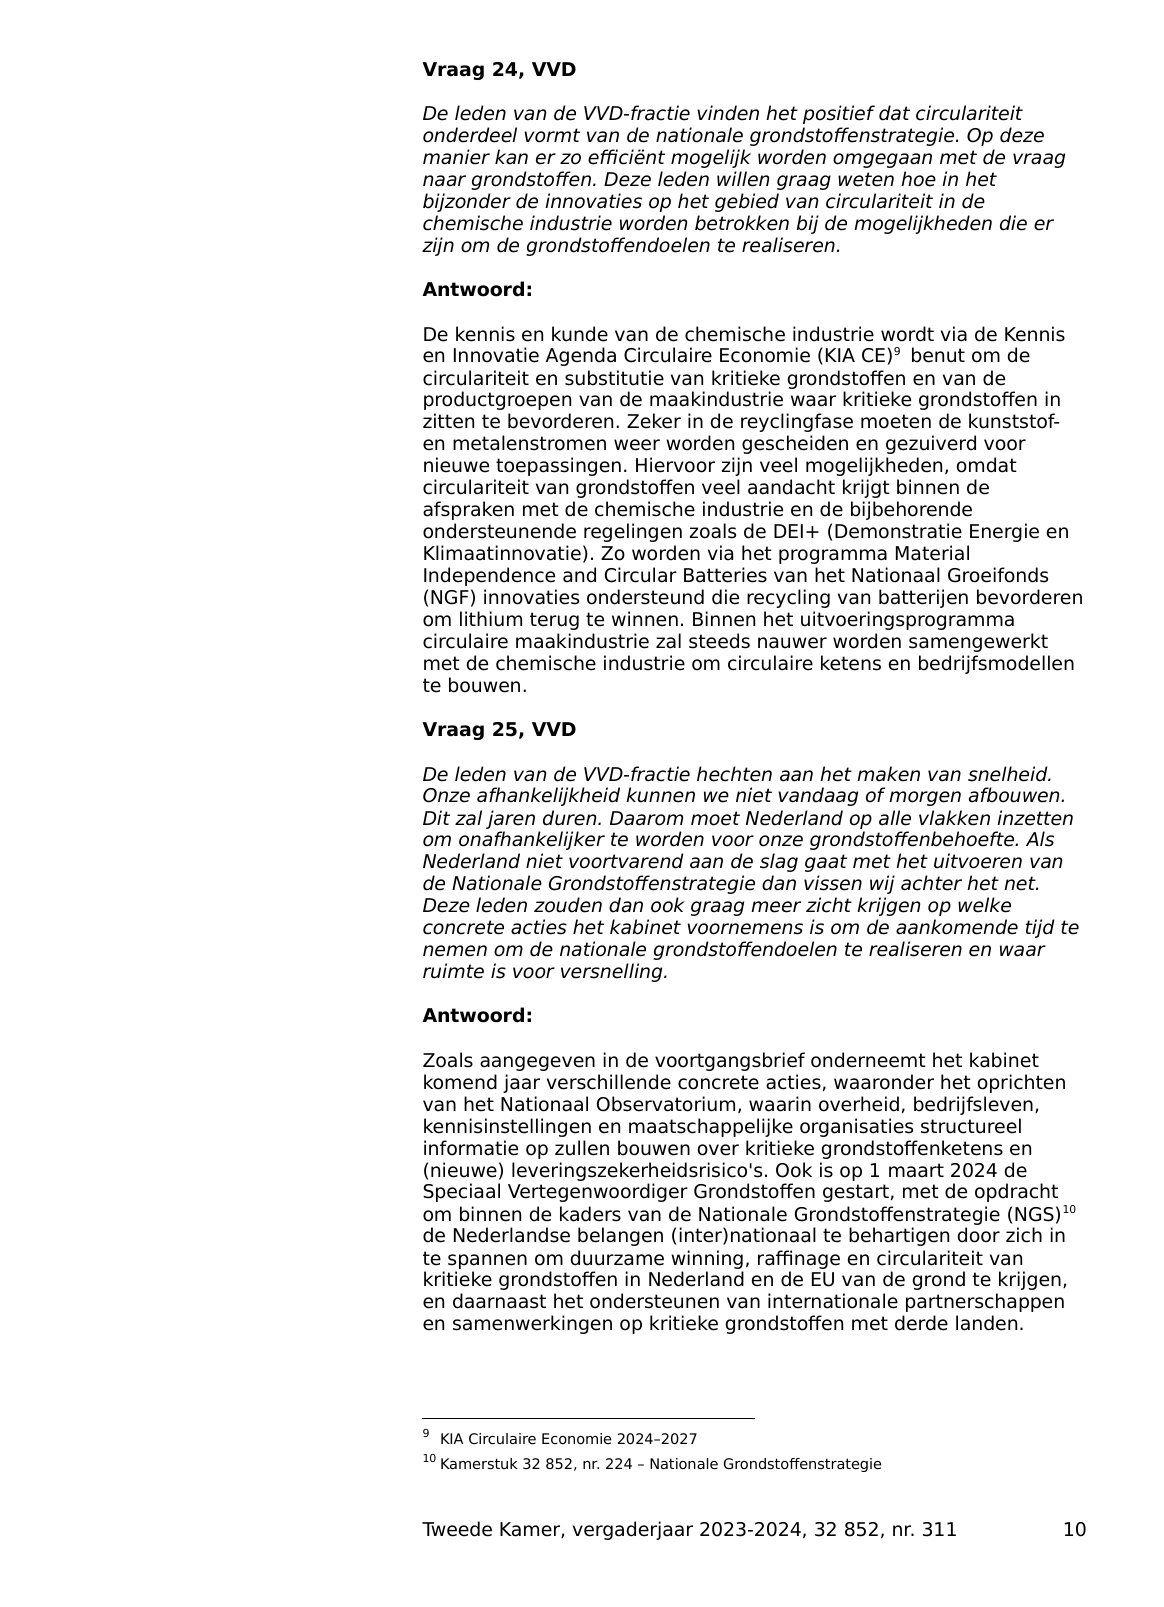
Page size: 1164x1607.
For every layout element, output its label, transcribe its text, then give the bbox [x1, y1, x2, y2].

text De leden van de VVD-fractie hechten aan het maken van snelheid. Onze afhankelijkheid kunnen we niet vandaag of morgen afbouwen. Dit zal jaren duren. Daarom moet Nederland op alle vlakken inzetten om onafhankelijker te worden voor onze grondstoffenbehoefte. Als Nederland niet voortvarend aan de slag gaat met het uitvoeren van de Nationale Grondstoffenstrategie dan vissen wij achter het net. Deze leden zouden dan ook graag meer zicht krijgen op welke concrete acties het kabinet voornemens is om de aankomende tijd te nemen om de nationale grondstoffendoelen te realiseren en waar ruimte is voor versnelling. [422, 763, 1087, 983]
text De kennis en kunde van de chemische industrie wordt via de Kennis en Innovatie Agenda Circulaire Economie (KIA CE) benut om de circulariteit en substitutie van kritieke grondstoffen en van de productgroepen van de maakindustrie waar kritieke grondstoffen in zitten te bevorderen. Zeker in de reyclingfase moeten de kunststof- en metalenstromen weer worden gescheiden en gezuiverd voor nieuwe toepassingen. Hiervoor zijn veel mogelijkheden, omdat circulariteit van grondstoffen veel aandacht krijgt binnen de afspraken met de chemische industrie en de bijbehorende ondersteunende regelingen zoals de DEI+ (Demonstratie Energie en Klimaatinnovatie). Zo worden via het programma Material Independence and Circular Batteries van het Nationaal Groeifonds (NGF) innovaties ondersteund die recycling van batterijen bevorderen om lithium terug te winnen. Binnen het uitvoeringsprogramma circulaire maakindustrie zal steeds nauwer worden samengewerkt met de chemische industrie om circulaire ketens en bedrijfsmodellen te bouwen. [422, 323, 1087, 697]
text KIA Circulaire Economie 2024–2027 [422, 1427, 1087, 1449]
text Zoals aangegeven in de voortgangsbrief onderneemt het kabinet komend jaar verschillende concrete acties, waaronder het oprichten van het Nationaal Observatorium, waarin overheid, bedrijfsleven, kennisinstellingen en maatschappelijke organisaties structureel informatie op zullen bouwen over kritieke grondstoffenketens en (nieuwe) leveringszekerheidsrisico's. Ook is op 1 maart 2024 de Speciaal Vertegenwoordiger Grondstoffen gestart, met de opdracht om binnen de kaders van de Nationale Grondstoffenstrategie (NGS) de Nederlandse belangen (inter)nationaal te behartigen door zich in te spannen om duurzame winning, raffinage en circulariteit van kritieke grondstoffen in Nederland en de EU van de grond te krijgen, en daarnaast het ondersteunen van internationale partnerschappen en samenwerkingen op kritieke grondstoffen met derde landen. [422, 1049, 1087, 1335]
subtitle Antwoord: [422, 1005, 1087, 1027]
text De leden van de VVD-fractie vinden het positief dat circulariteit onderdeel vormt van de nationale grondstoffenstrategie. Op deze manier kan er zo efficiënt mogelijk worden omgegaan met de vraag naar grondstoffen. Deze leden willen graag weten hoe in het bijzonder de innovaties op het gebied van circulariteit in de chemische industrie worden betrokken bij de mogelijkheden die er zijn om de grondstoffendoelen te realiseren. [422, 103, 1087, 257]
text Kamerstuk 32 852, nr. 224 – Nationale Grondstoffenstrategie [422, 1452, 1087, 1474]
subtitle Antwoord: [422, 279, 1087, 301]
subtitle Vraag 24, VVD [422, 59, 1087, 81]
subtitle Vraag 25, VVD [422, 719, 1087, 741]
